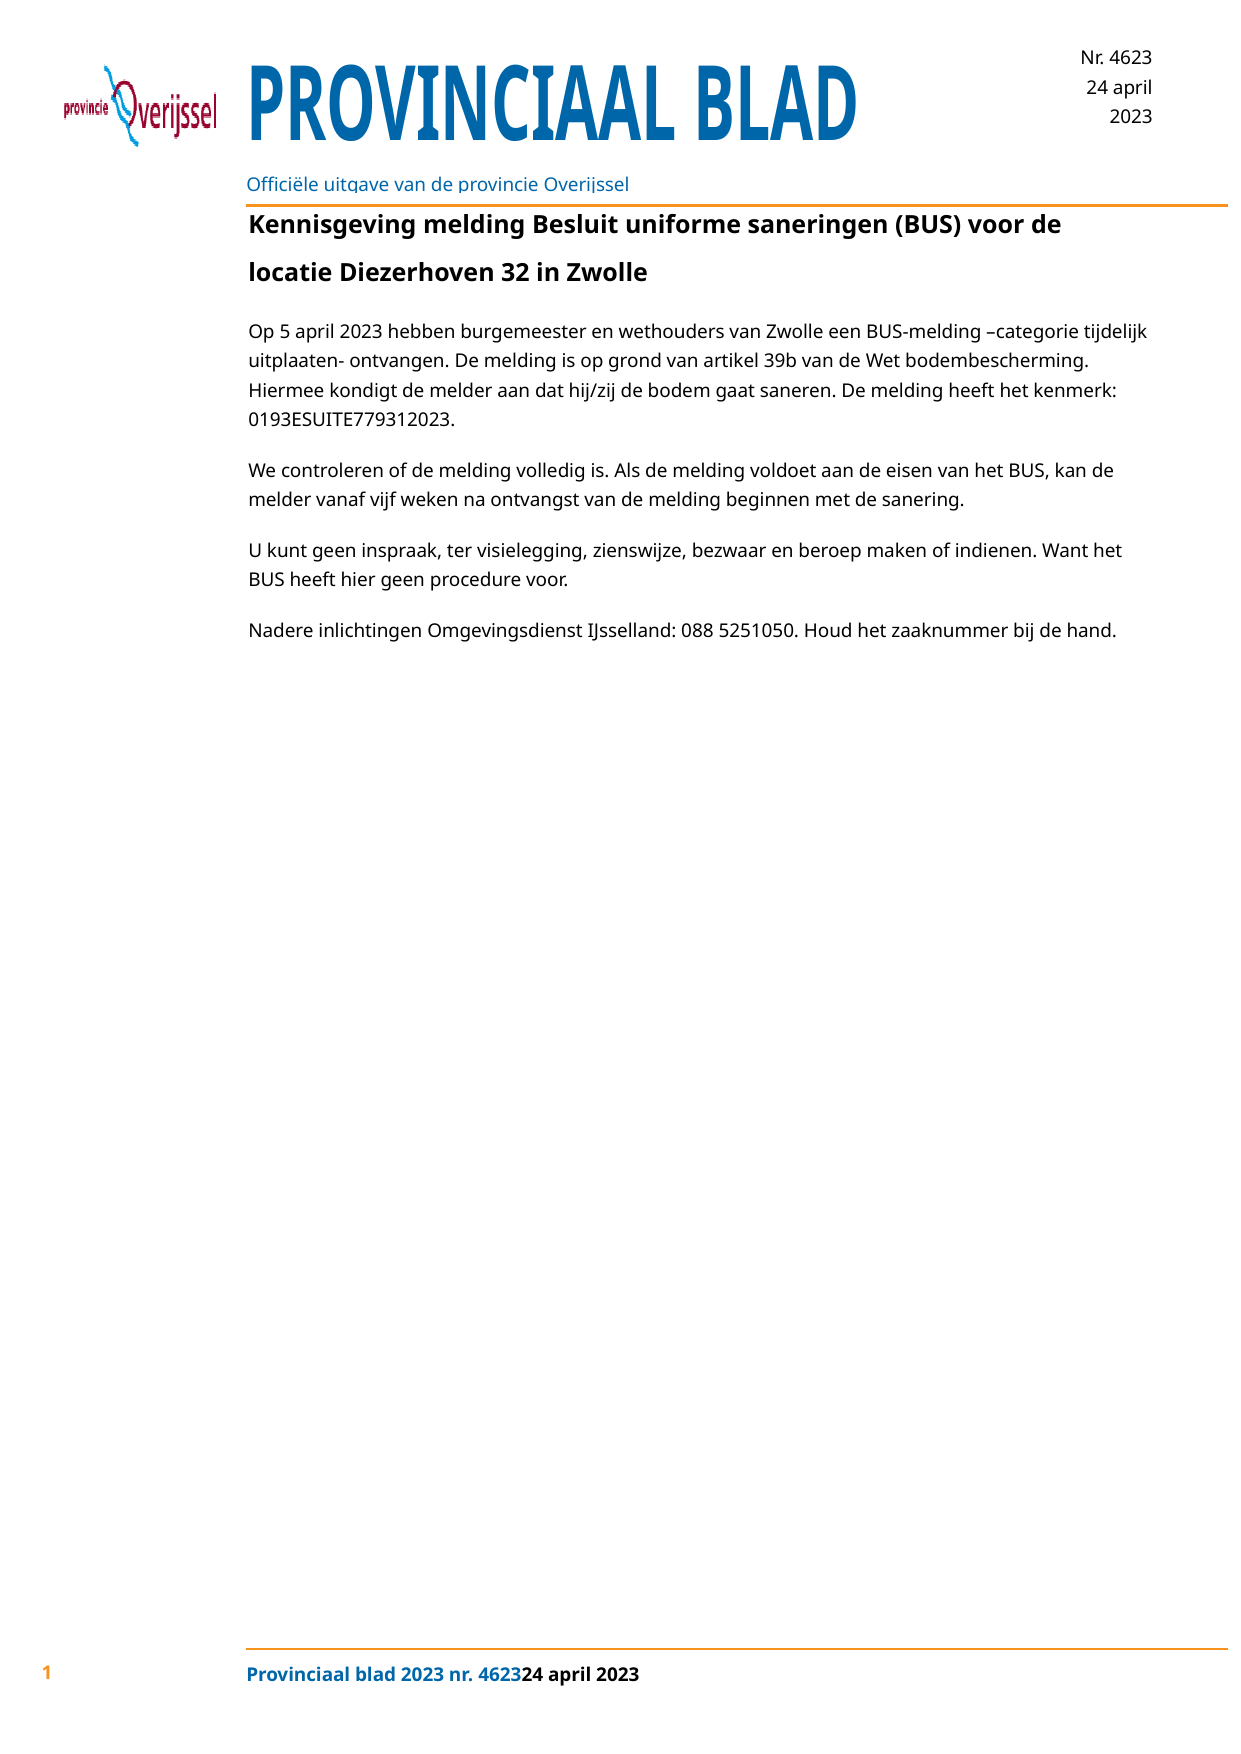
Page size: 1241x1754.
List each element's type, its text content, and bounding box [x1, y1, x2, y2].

picture [41, 47, 231, 172]
text We controleren of de melding volledig is. Als de melding voldoet aan de eisen van het BUS, kan de melder vanaf vijf weken na ontvangst van de melding beginnen met de sanering. [248, 457, 1152, 512]
text U kunt geen inspraak, ter visielegging, zienswijze, bezwaar en beroep maken of indienen. Want het BUS heeft hier geen procedure voor. [248, 537, 1152, 592]
text Kennisgeving melding Besluit uniforme saneringen (BUS) voor de locatie Diezerhoven 32 in Zwolle [248, 207, 1152, 288]
text Nadere inlichtingen Omgevingsdienst IJsselland: 088 5251050. Houd het zaaknummer bij de hand. [248, 617, 1152, 643]
text Op 5 april 2023 hebben burgemeester en wethouders van Zwolle een BUS-melding –categorie tijdelijk uitplaaten- ontvangen. De melding is op grond van artikel 39b van de Wet bodembescherming. Hiermee kondigt de melder aan dat hij/zij de bodem gaat saneren. De melding heeft het kenmerk: 0193ESUITE779312023. [248, 318, 1152, 432]
